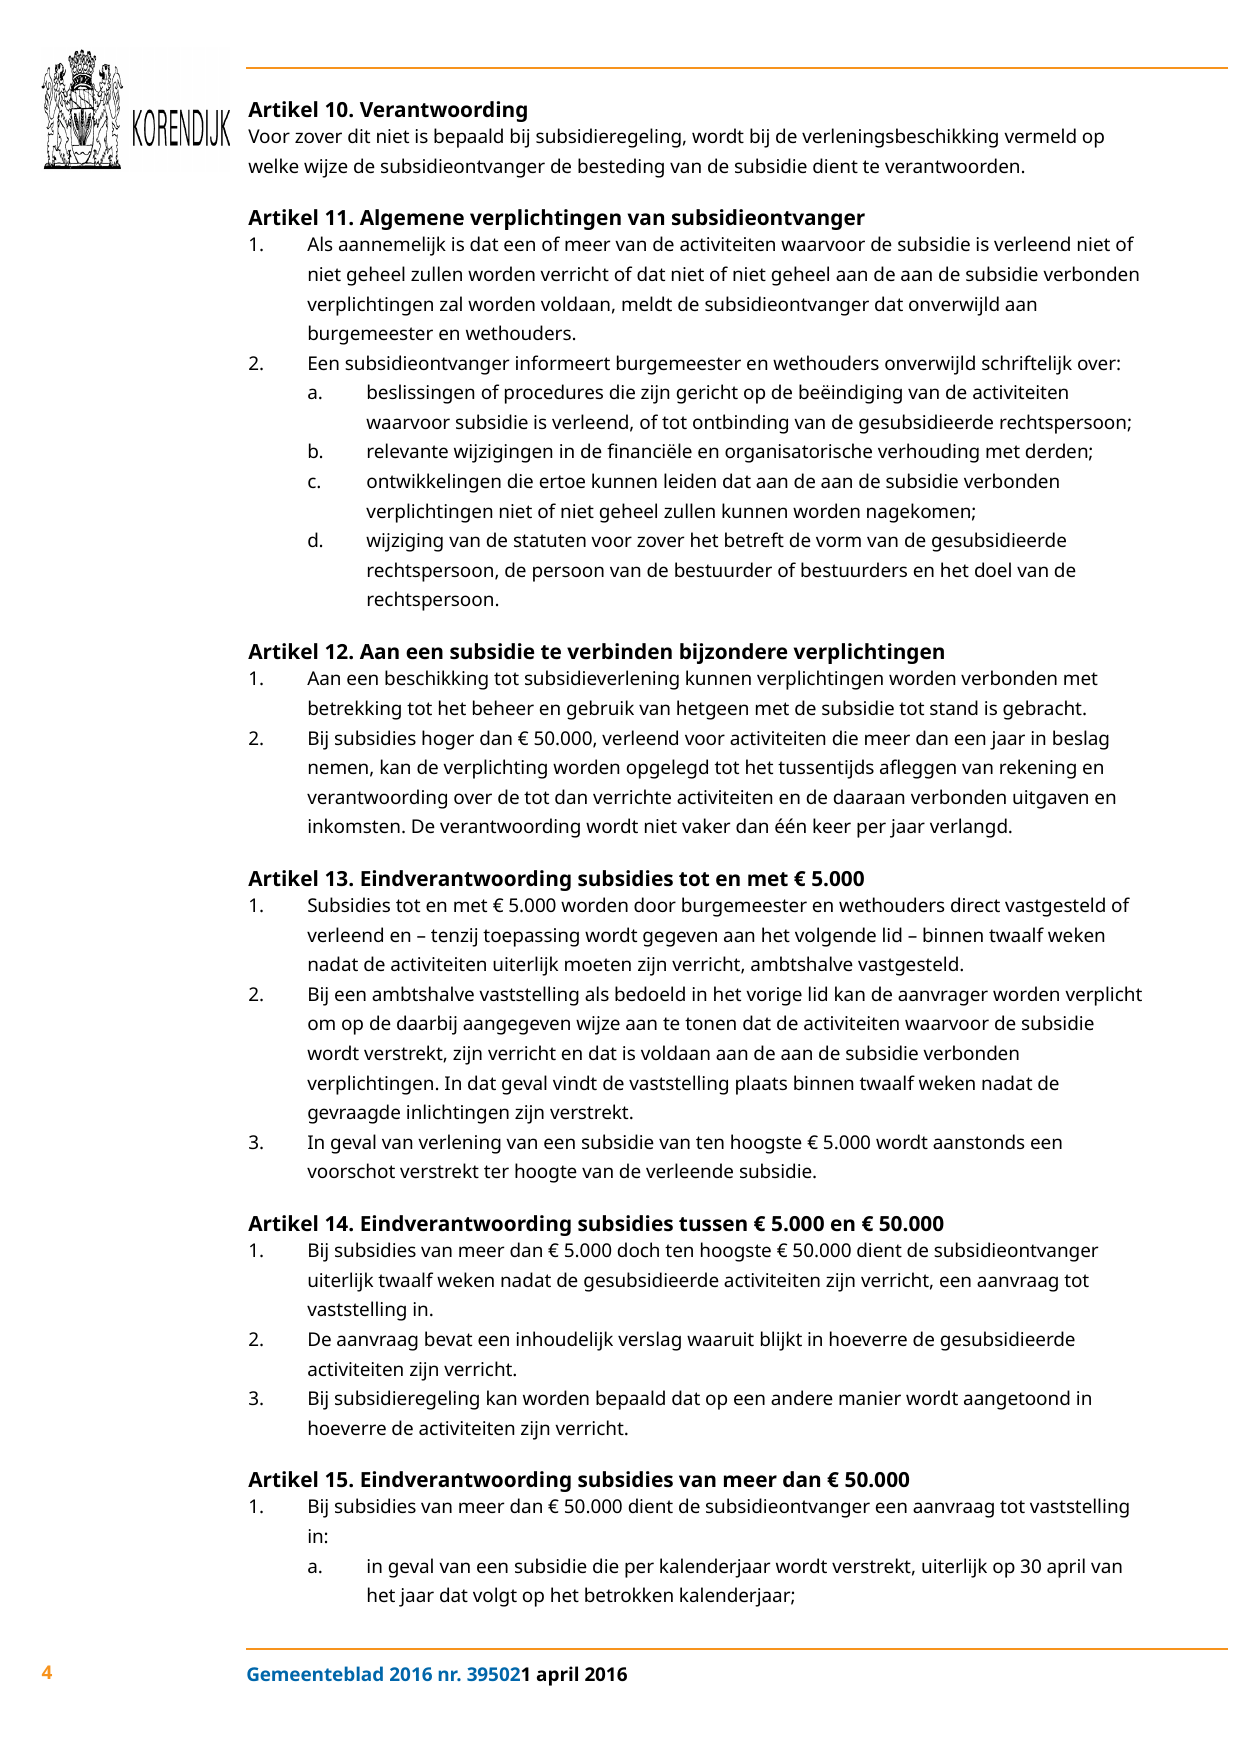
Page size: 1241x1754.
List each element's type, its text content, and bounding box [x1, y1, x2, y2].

list Bij subsidies hoger dan € 50.000, verleend voor activiteiten die meer dan een jaar in beslag nemen, kan de verplichting worden opgelegd tot het tussentijds afleggen van rekening en verantwoording over de tot dan verrichte activiteiten en de daaraan verbonden uitgaven en inkomsten. De verantwoording wordt niet vaker dan één keer per jaar verlangd. [248, 725, 1152, 839]
text Artikel 11. Algemene verplichtingen van subsidieontvanger [248, 203, 1152, 232]
list Bij een ambtshalve vaststelling als bedoeld in het vorige lid kan de aanvrager worden verplicht om op de daarbij aangegeven wijze aan te tonen dat de activiteiten waarvoor de subsidie wordt verstrekt, zijn verricht en dat is voldaan aan de aan de subsidie verbonden verplichtingen. In dat geval vindt de vaststelling plaats binnen twaalf weken nadat de gevraagde inlichtingen zijn verstrekt. [248, 981, 1152, 1125]
list Een subsidieontvanger informeert burgemeester en wethouders onverwijld schriftelijk over: [248, 350, 1152, 376]
list In geval van verlening van een subsidie van ten hoogste € 5.000 wordt aanstonds een voorschot verstrekt ter hoogte van de verleende subsidie. [248, 1129, 1152, 1184]
list De aanvraag bevat een inhoudelijk verslag waaruit blijkt in hoeverre de gesubsidieerde activiteiten zijn verricht. [248, 1326, 1152, 1381]
text Voor zover dit niet is bepaald bij subsidieregeling, wordt bij de verleningsbeschikking vermeld op welke wijze de subsidieontvanger de besteding van de subsidie dient te verantwoorden. [248, 123, 1152, 178]
list Bij subsidieregeling kan worden bepaald dat op een andere manier wordt aangetoond in hoeverre de activiteiten zijn verricht. [248, 1385, 1152, 1441]
list Subsidies tot en met € 5.000 worden door burgemeester en wethouders direct vastgesteld of verleend en – tenzij toepassing wordt gegeven aan het volgende lid – binnen twaalf weken nadat de activiteiten uiterlijk moeten zijn verricht, ambtshalve vastgesteld. [248, 892, 1152, 977]
text Artikel 15. Eindverantwoording subsidies van meer dan € 50.000 [248, 1465, 1152, 1494]
text Artikel 14. Eindverantwoording subsidies tussen € 5.000 en € 50.000 [248, 1209, 1152, 1237]
list relevante wijzigingen in de financiële en organisatorische verhouding met derden; [307, 439, 1152, 464]
picture [41, 47, 231, 172]
text Artikel 10. Verantwoording [248, 95, 1152, 123]
list Als aannemelijk is dat een of meer van de activiteiten waarvoor de subsidie is verleend niet of niet geheel zullen worden verricht of dat niet of niet geheel aan de aan de subsidie verbonden verplichtingen zal worden voldaan, meldt de subsidieontvanger dat onverwijld aan burgemeester en wethouders. [248, 232, 1152, 346]
list in geval van een subsidie die per kalenderjaar wordt verstrekt, uiterlijk op 30 april van het jaar dat volgt op het betrokken kalenderjaar; [307, 1553, 1152, 1608]
list Bij subsidies van meer dan € 50.000 dient de subsidieontvanger een aanvraag tot vaststelling in: [248, 1494, 1152, 1549]
list Aan een beschikking tot subsidieverlening kunnen verplichtingen worden verbonden met betrekking tot het beheer en gebruik van hetgeen met de subsidie tot stand is gebracht. [248, 666, 1152, 721]
list beslissingen of procedures die zijn gericht op de beëindiging van de activiteiten waarvoor subsidie is verleend, of tot ontbinding van de gesubsidieerde rechtspersoon; [307, 379, 1152, 435]
list ontwikkelingen die ertoe kunnen leiden dat aan de aan de subsidie verbonden verplichtingen niet of niet geheel zullen kunnen worden nagekomen; [307, 468, 1152, 524]
list wijziging van de statuten voor zover het betreft de vorm van de gesubsidieerde rechtspersoon, de persoon van de bestuurder of bestuurders en het doel van de rechtspersoon. [307, 527, 1152, 612]
text Artikel 12. Aan een subsidie te verbinden bijzondere verplichtingen [248, 637, 1152, 666]
text Artikel 13. Eindverantwoording subsidies tot en met € 5.000 [248, 864, 1152, 892]
list Bij subsidies van meer dan € 5.000 doch ten hoogste € 50.000 dient de subsidieontvanger uiterlijk twaalf weken nadat de gesubsidieerde activiteiten zijn verricht, een aanvraag tot vaststelling in. [248, 1237, 1152, 1322]
